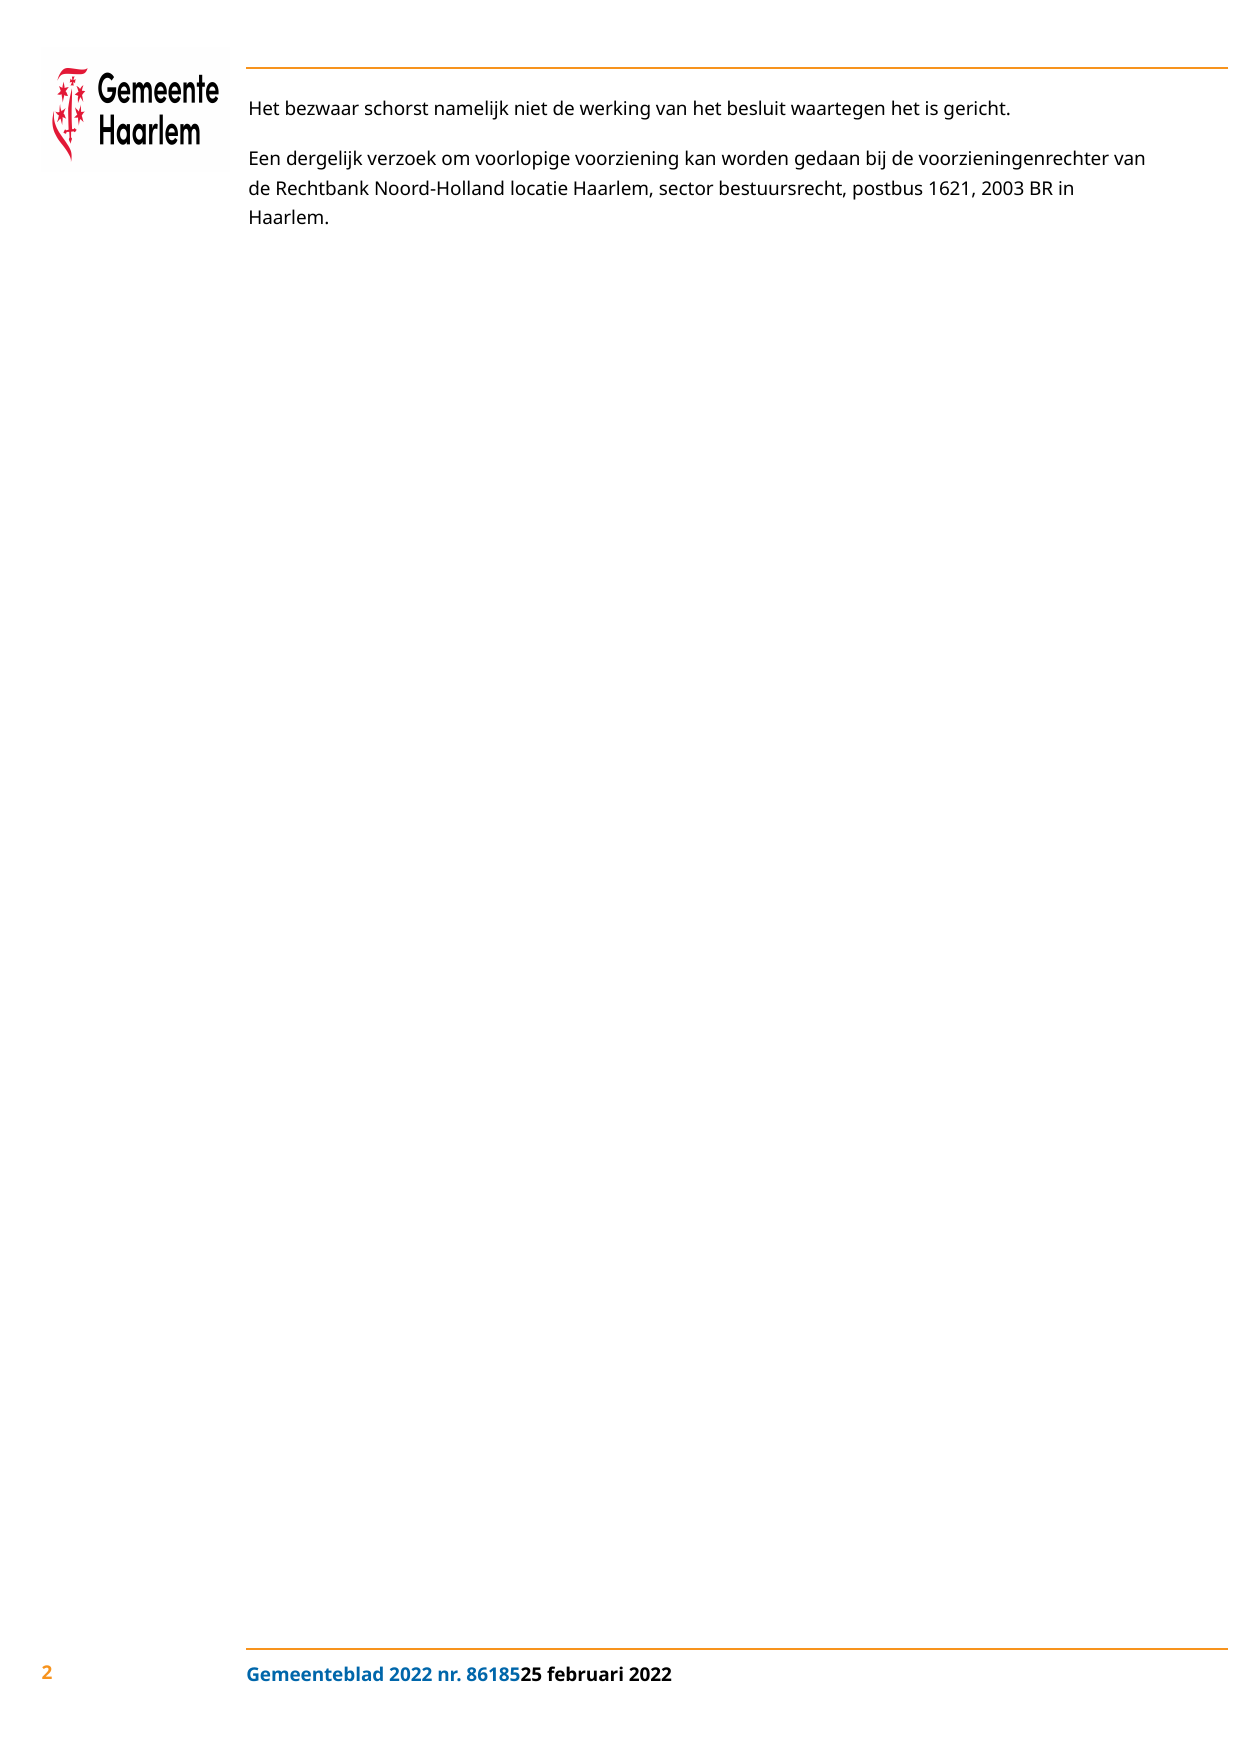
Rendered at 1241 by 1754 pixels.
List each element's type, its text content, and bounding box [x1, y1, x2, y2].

picture [41, 47, 231, 172]
text Een dergelijk verzoek om voorlopige voorziening kan worden gedaan bij de voorzieningenrechter van de Rechtbank Noord-Holland locatie Haarlem, sector bestuursrecht, postbus 1621, 2003 BR in Haarlem. [248, 145, 1152, 230]
text Het bezwaar schorst namelijk niet de werking van het besluit waartegen het is gericht. [248, 95, 1152, 121]
